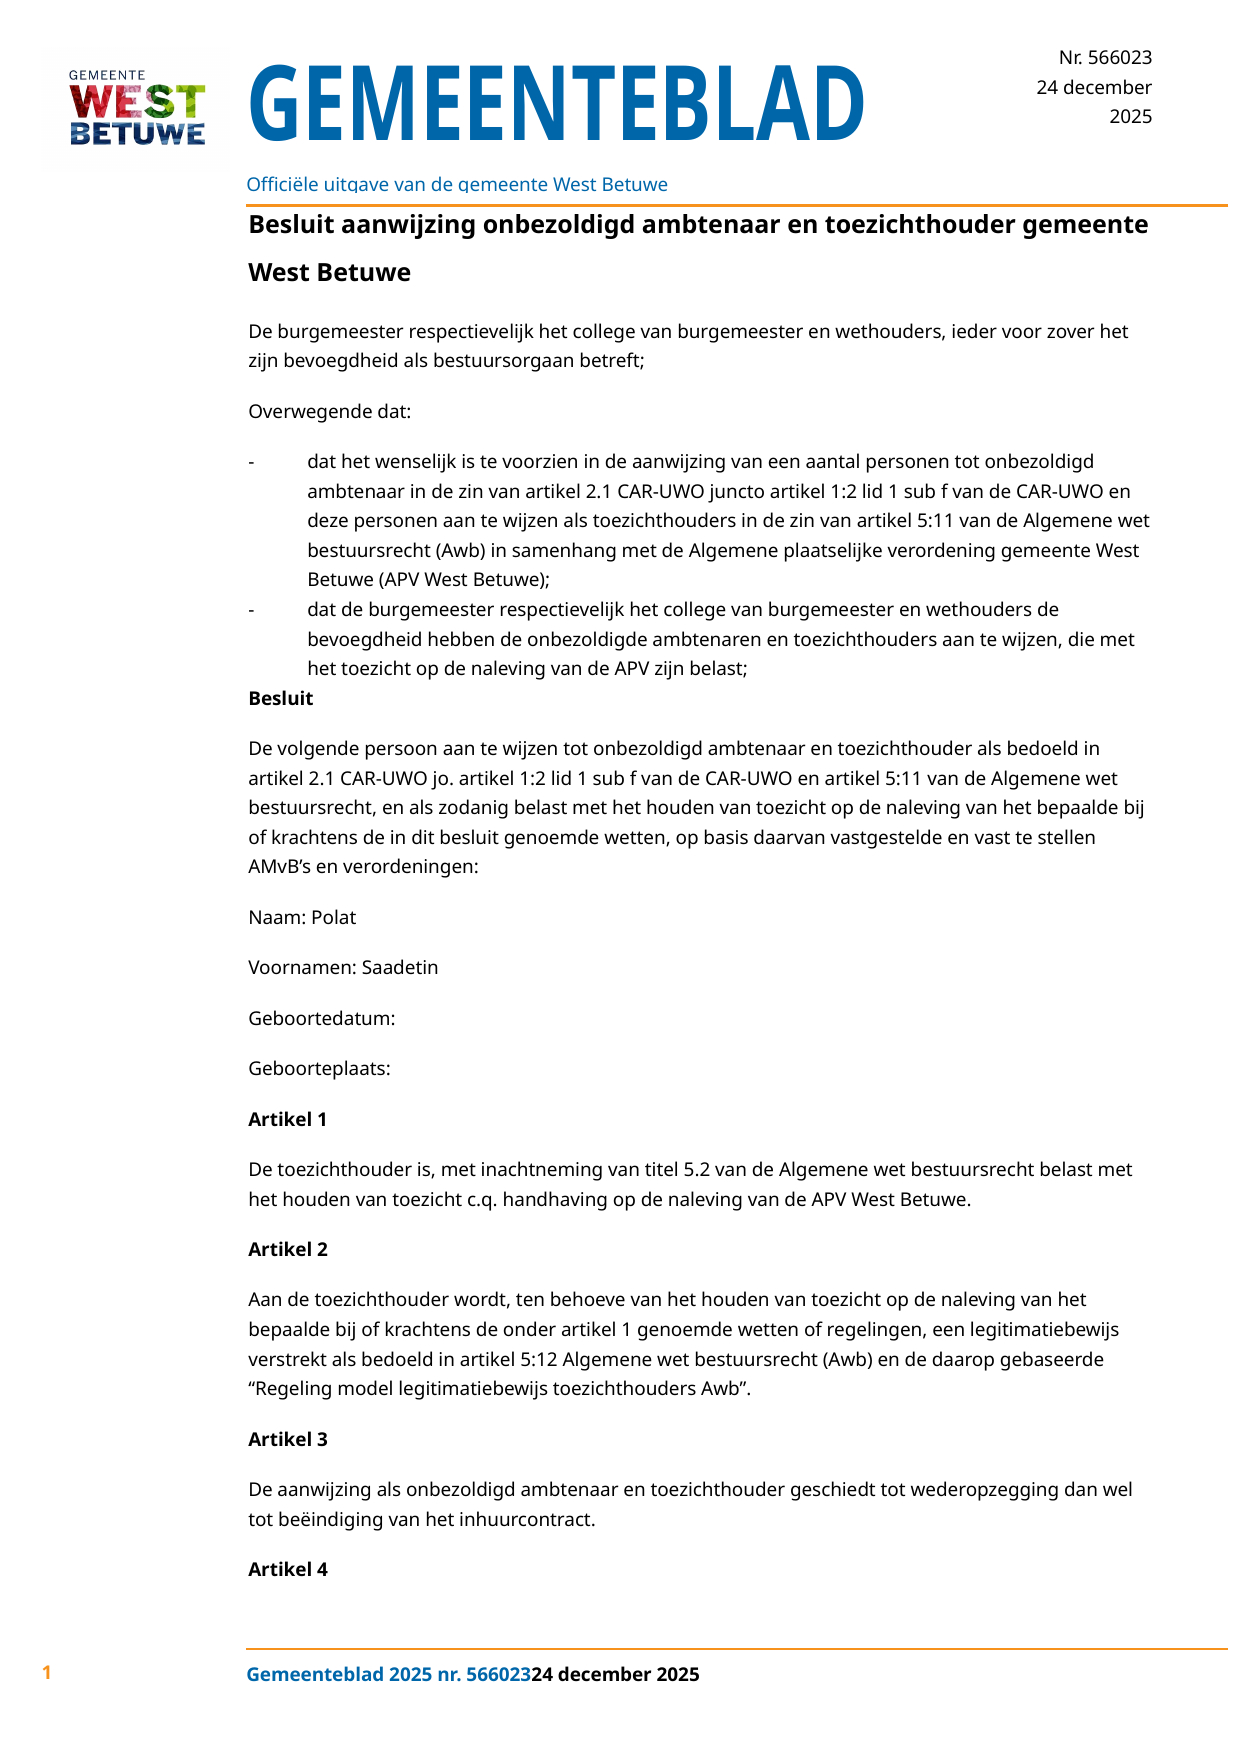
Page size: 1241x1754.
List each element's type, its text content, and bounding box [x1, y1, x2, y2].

text Artikel 2 [248, 1236, 1152, 1262]
text Artikel 4 [248, 1556, 1152, 1582]
text Aan de toezichthouder wordt, ten behoeve van het houden van toezicht op de naleving van het bepaalde bij of krachtens de onder artikel 1 genoemde wetten of regelingen, een legitimatiebewijs verstrekt als bedoeld in artikel 5:12 Algemene wet bestuursrecht (Awb) en de daarop gebaseerde “Regeling model legitimatiebewijs toezichthouders Awb”. [248, 1287, 1152, 1401]
text Overwegende dat: [248, 398, 1152, 424]
text De aanwijzing als onbezoldigd ambtenaar en toezichthouder geschiedt tot wederopzegging dan wel tot beëindiging van het inhuurcontract. [248, 1476, 1152, 1532]
text Besluit aanwijzing onbezoldigd ambtenaar en toezichthouder gemeente West Betuwe [248, 207, 1152, 288]
text Artikel 1 [248, 1106, 1152, 1132]
text De toezichthouder is, met inachtneming van titel 5.2 van de Algemene wet bestuursrecht belast met het houden van toezicht c.q. handhaving op de naleving van de APV West Betuwe. [248, 1156, 1152, 1212]
text Besluit [248, 685, 1152, 711]
list dat de burgemeester respectievelijk het college van burgemeester en wethouders de bevoegdheid hebben de onbezoldigde ambtenaren en toezichthouders aan te wijzen, die met het toezicht op de naleving van de APV zijn belast; [248, 596, 1152, 681]
text Artikel 3 [248, 1426, 1152, 1452]
text Geboortedatum: [248, 1005, 1152, 1031]
text De volgende persoon aan te wijzen tot onbezoldigd ambtenaar en toezichthouder als bedoeld in artikel 2.1 CAR-UWO jo. artikel 1:2 lid 1 sub f van de CAR-UWO en artikel 5:11 van de Algemene wet bestuursrecht, en als zodanig belast met het houden van toezicht op de naleving van het bepaalde bij of krachtens de in dit besluit genoemde wetten, op basis daarvan vastgestelde en vast te stellen AMvB’s en verordeningen: [248, 735, 1152, 879]
picture [41, 47, 231, 172]
text De burgemeester respectievelijk het college van burgemeester en wethouders, ieder voor zover het zijn bevoegdheid als bestuursorgaan betreft; [248, 318, 1152, 373]
text Voornamen: Saadetin [248, 954, 1152, 980]
text Naam: Polat [248, 904, 1152, 930]
list dat het wenselijk is te voorzien in de aanwijzing van een aantal personen tot onbezoldigd ambtenaar in de zin van artikel 2.1 CAR-UWO juncto artikel 1:2 lid 1 sub f van de CAR-UWO en deze personen aan te wijzen als toezichthouders in de zin van artikel 5:11 van de Algemene wet bestuursrecht (Awb) in samenhang met de Algemene plaatselijke verordening gemeente West Betuwe (APV West Betuwe); [248, 448, 1152, 592]
text Geboorteplaats: [248, 1055, 1152, 1081]
